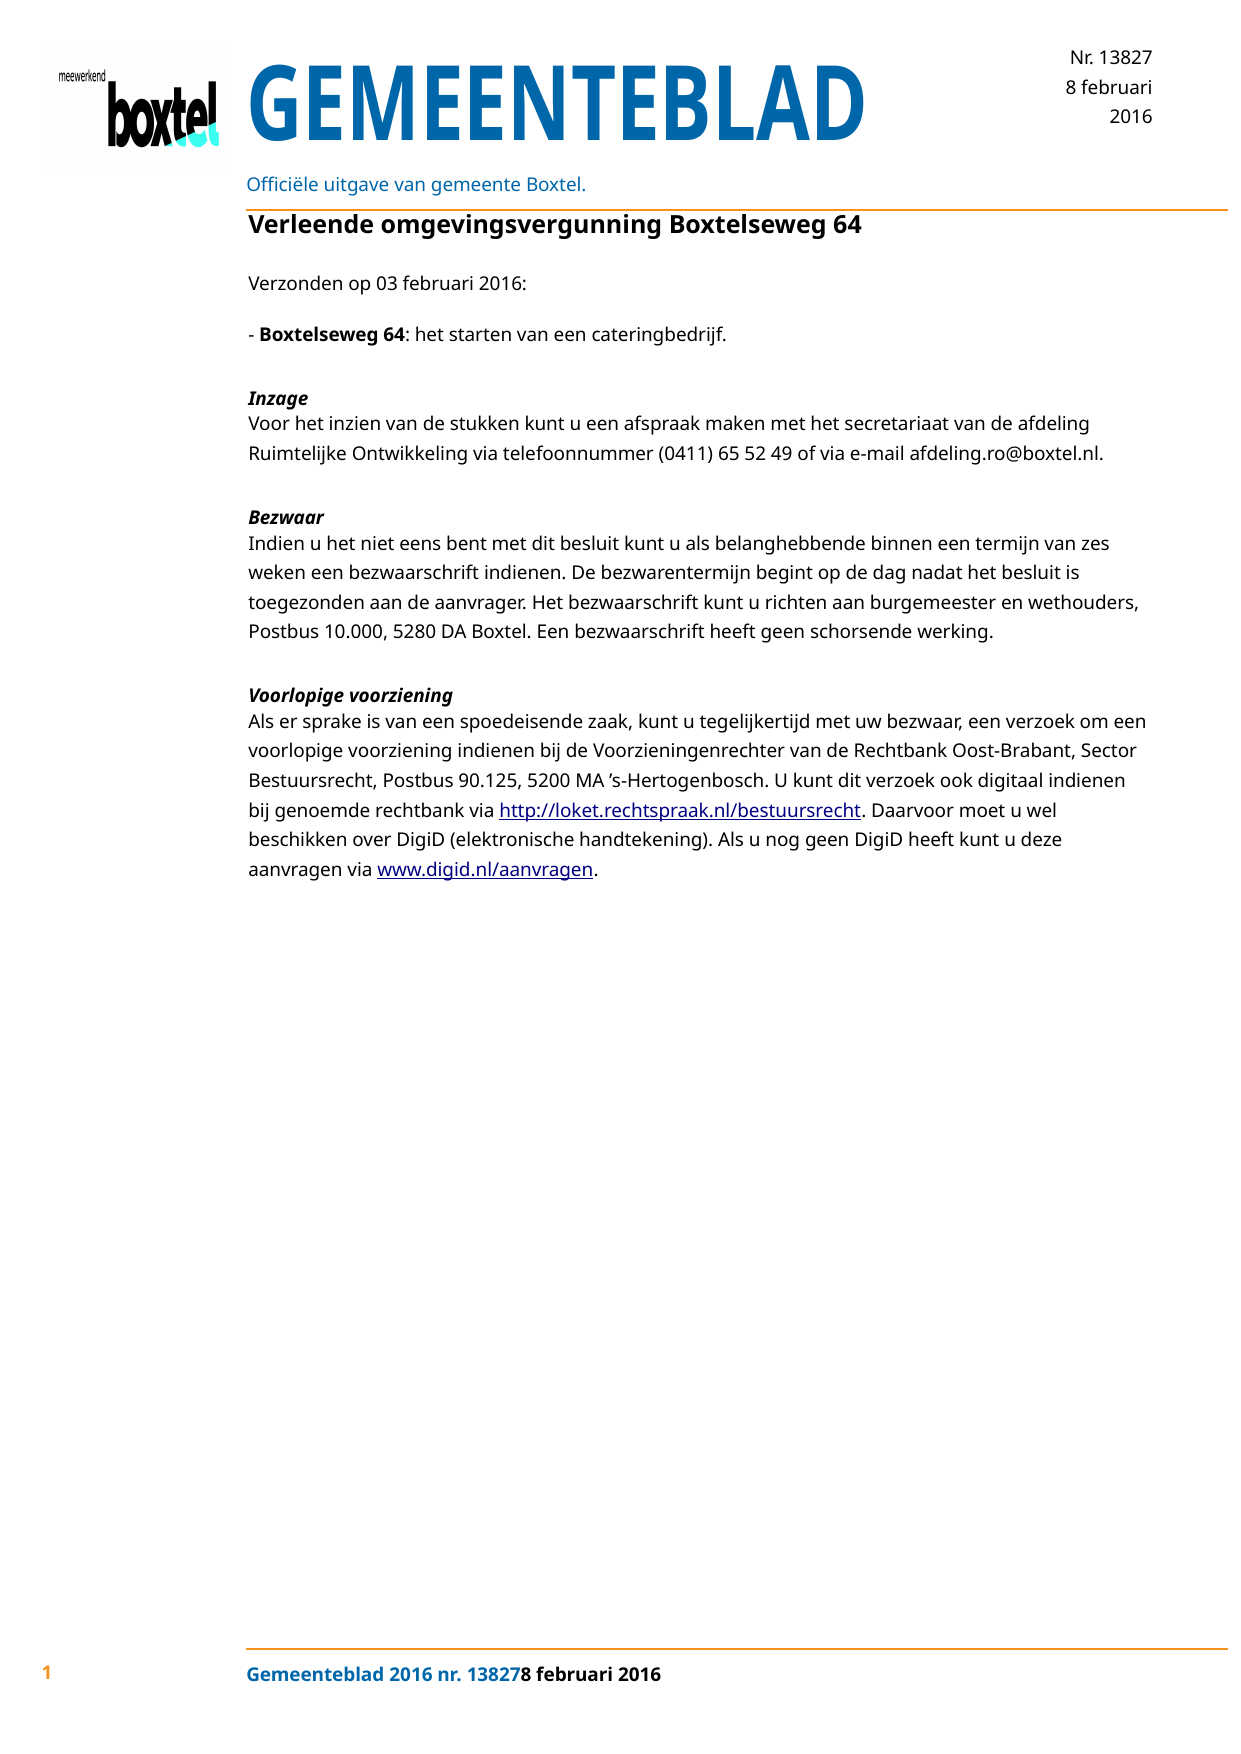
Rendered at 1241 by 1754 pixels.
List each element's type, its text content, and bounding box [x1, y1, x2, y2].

text Inzage [248, 385, 1152, 410]
text - Boxtelseweg 64: het starten van een cateringbedrijf. [248, 321, 1152, 346]
picture [41, 47, 231, 172]
text Voor het inzien van de stukken kunt u een afspraak maken met het secretariaat van de afdeling Ruimtelijke Ontwikkeling via telefoonnummer (0411) 65 52 49 of via e-mail afdeling.ro@boxtel.nl. [248, 410, 1152, 466]
text Bezwaar [248, 504, 1152, 530]
text Verzonden op 03 februari 2016: [248, 270, 1152, 296]
text Indien u het niet eens bent met dit besluit kunt u als belanghebbende binnen een termijn van zes weken een bezwaarschrift indienen. De bezwarentermijn begint op de dag nadat het besluit is toegezonden aan de aanvrager. Het bezwaarschrift kunt u richten aan burgemeester en wethouders, Postbus 10.000, 5280 DA Boxtel. Een bezwaarschrift heeft geen schorsende werking. [248, 530, 1152, 644]
text Verleende omgevingsvergunning Boxtelseweg 64 [248, 211, 1152, 241]
text Voorlopige voorziening [248, 682, 1152, 708]
text Als er sprake is van een spoedeisende zaak, kunt u tegelijkertijd met uw bezwaar, een verzoek om een voorlopige voorziening indienen bij de Voorzieningenrechter van de Rechtbank Oost-Brabant, Sector Bestuursrecht, Postbus 90.125, 5200 MA ’s-Hertogenbosch. U kunt dit verzoek ook digitaal indienen bij genoemde rechtbank via http://loket.rechtspraak.nl/bestuursrecht. Daarvoor moet u wel beschikken over DigiD (elektronische handtekening). Als u nog geen DigiD heeft kunt u deze aanvragen via www.digid.nl/aanvragen. [248, 708, 1152, 882]
